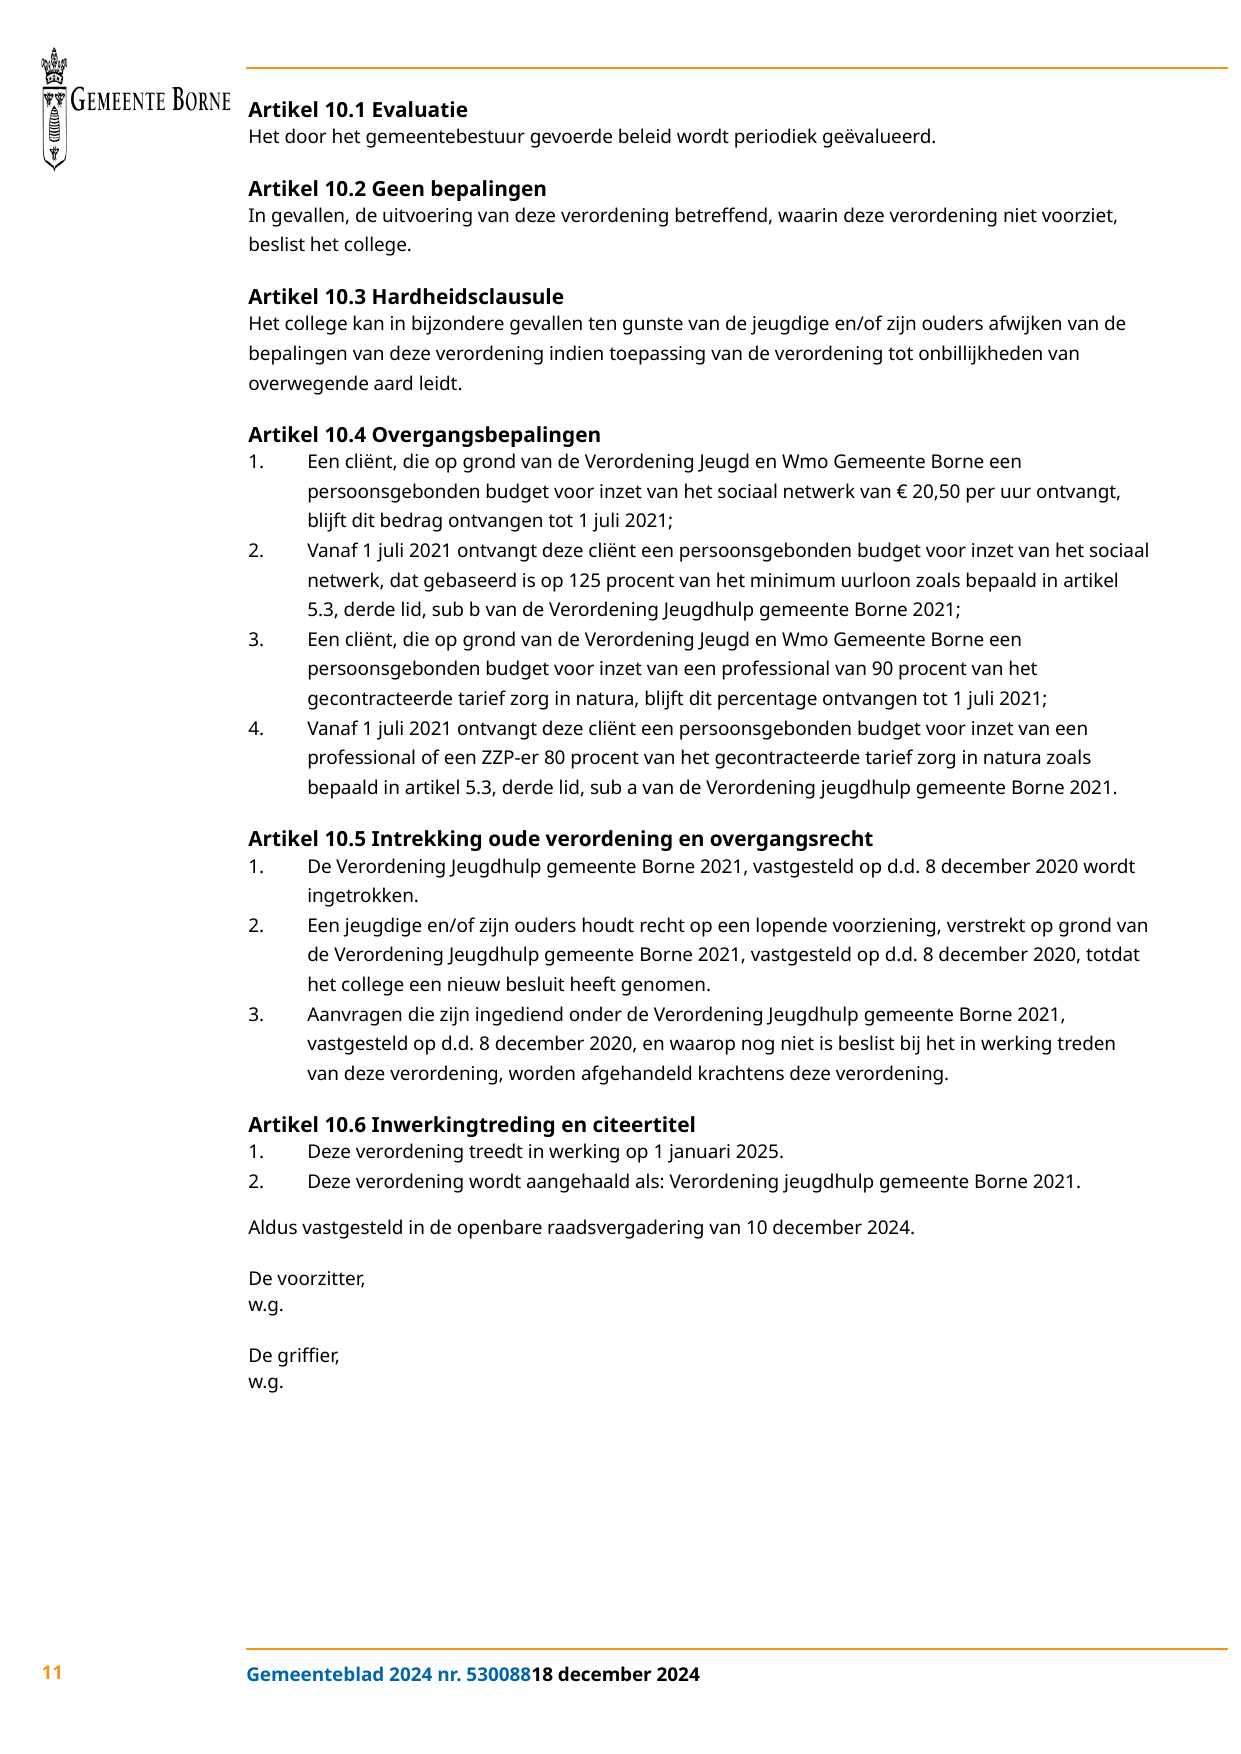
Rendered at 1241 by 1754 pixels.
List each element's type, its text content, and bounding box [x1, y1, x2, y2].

list Aanvragen die zijn ingediend onder de Verordening Jeugdhulp gemeente Borne 2021, vastgesteld op d.d. 8 december 2020, en waarop nog niet is beslist bij het in werking treden van deze verordening, worden afgehandeld krachtens deze verordening. [248, 1001, 1152, 1086]
picture [41, 47, 231, 172]
text Artikel 10.3 Hardheidsclausule [248, 282, 1152, 311]
text Aldus vastgesteld in de openbare raadsvergadering van 10 december 2024. [248, 1214, 1152, 1240]
text Artikel 10.2 Geen bepalingen [248, 174, 1152, 202]
text w.g. [248, 1368, 1152, 1394]
list Deze verordening wordt aangehaald als: Verordening jeugdhulp gemeente Borne 2021. [248, 1168, 1152, 1194]
text w.g. [248, 1291, 1152, 1317]
list De Verordening Jeugdhulp gemeente Borne 2021, vastgesteld op d.d. 8 december 2020 wordt ingetrokken. [248, 853, 1152, 908]
text Artikel 10.5 Intrekking oude verordening en overgangsrecht [248, 824, 1152, 853]
text De griffier, [248, 1343, 1152, 1368]
text In gevallen, de uitvoering van deze verordening betreffend, waarin deze verordening niet voorziet, beslist het college. [248, 202, 1152, 257]
text De voorzitter, [248, 1265, 1152, 1291]
list Vanaf 1 juli 2021 ontvangt deze cliënt een persoonsgebonden budget voor inzet van een professional of een ZZP-er 80 procent van het gecontracteerde tarief zorg in natura zoals bepaald in artikel 5.3, derde lid, sub a van de Verordening jeugdhulp gemeente Borne 2021. [248, 715, 1152, 800]
text Artikel 10.6 Inwerkingtreding en citeertitel [248, 1110, 1152, 1139]
list Vanaf 1 juli 2021 ontvangt deze cliënt een persoonsgebonden budget voor inzet van het sociaal netwerk, dat gebaseerd is op 125 procent van het minimum uurloon zoals bepaald in artikel 5.3, derde lid, sub b van de Verordening Jeugdhulp gemeente Borne 2021; [248, 537, 1152, 622]
list Een jeugdige en/of zijn ouders houdt recht op een lopende voorziening, verstrekt op grond van de Verordening Jeugdhulp gemeente Borne 2021, vastgesteld op d.d. 8 december 2020, totdat het college een nieuw besluit heeft genomen. [248, 912, 1152, 997]
text Artikel 10.1 Evaluatie [248, 95, 1152, 123]
text Artikel 10.4 Overgangsbepalingen [248, 420, 1152, 448]
text Het college kan in bijzondere gevallen ten gunste van de jeugdige en/of zijn ouders afwijken van de bepalingen van deze verordening indien toepassing van de verordening tot onbillijkheden van overwegende aard leidt. [248, 311, 1152, 395]
list Deze verordening treedt in werking op 1 januari 2025. [248, 1139, 1152, 1164]
list Een cliënt, die op grond van de Verordening Jeugd en Wmo Gemeente Borne een persoonsgebonden budget voor inzet van het sociaal netwerk van € 20,50 per uur ontvangt, blijft dit bedrag ontvangen tot 1 juli 2021; [248, 448, 1152, 533]
text Het door het gemeentebestuur gevoerde beleid wordt periodiek geëvalueerd. [248, 123, 1152, 149]
list Een cliënt, die op grond van de Verordening Jeugd en Wmo Gemeente Borne een persoonsgebonden budget voor inzet van een professional van 90 procent van het gecontracteerde tarief zorg in natura, blijft dit percentage ontvangen tot 1 juli 2021; [248, 626, 1152, 711]
